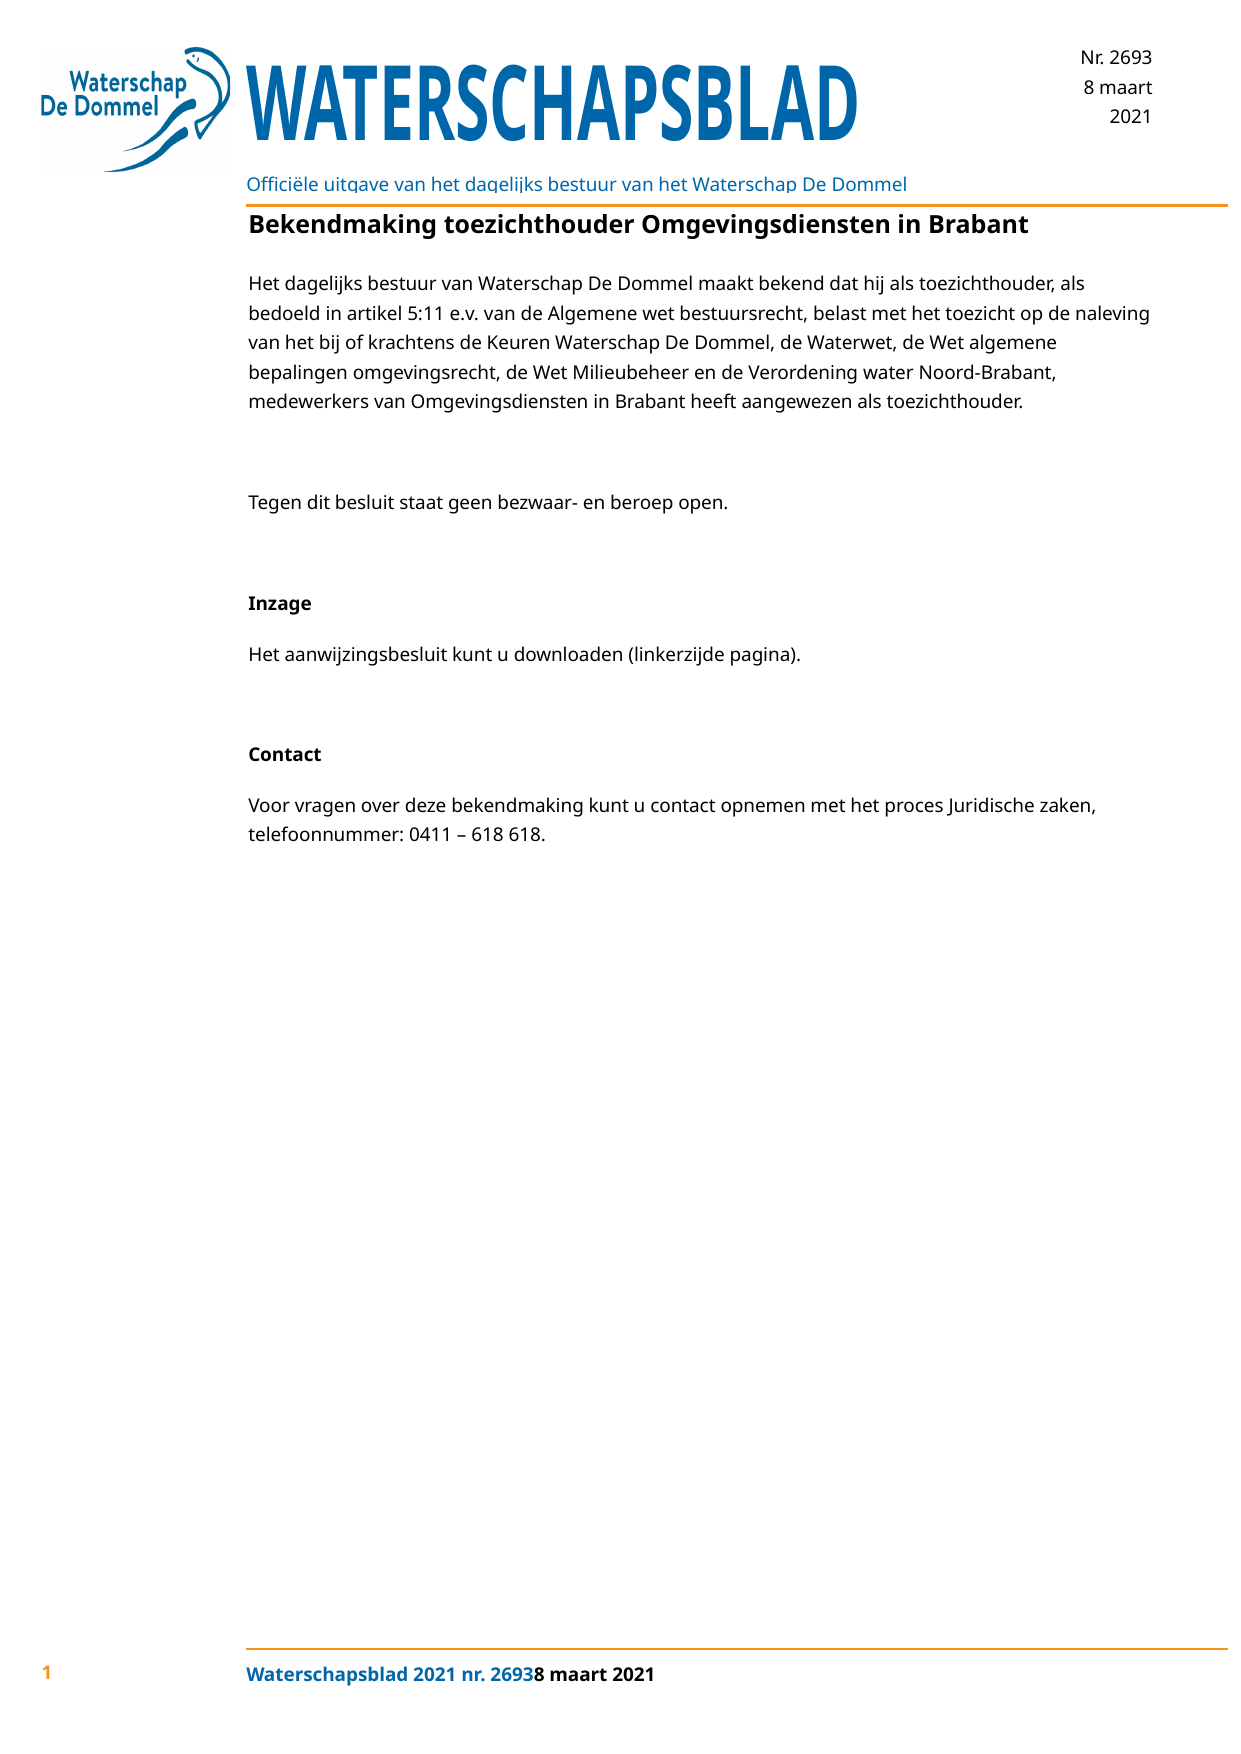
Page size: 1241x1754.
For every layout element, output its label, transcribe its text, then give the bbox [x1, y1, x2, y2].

text Inzage [248, 590, 1152, 616]
picture [204, 47, 231, 76]
text Tegen dit besluit staat geen bezwaar- en beroep open. [248, 489, 1152, 515]
text Contact [248, 742, 1152, 767]
text Voor vragen over deze bekendmaking kunt u contact opnemen met het proces Juridische zaken, telefoonnummer: 0411 – 618 618. [248, 792, 1152, 847]
picture [41, 47, 231, 172]
text Bekendmaking toezichthouder Omgevingsdiensten in Brabant [248, 207, 1152, 241]
picture [198, 118, 210, 131]
text Het aanwijzingsbesluit kunt u downloaden (linkerzijde pagina). [248, 641, 1152, 666]
text Het dagelijks bestuur van Waterschap De Dommel maakt bekend dat hij als toezichthouder, als bedoeld in artikel 5:11 e.v. van de Algemene wet bestuursrecht, belast met het toezicht op de naleving van het bij of krachtens de Keuren Waterschap De Dommel, de Waterwet, de Wet algemene bepalingen omgevingsrecht, de Wet Milieubeheer en de Verordening water Noord-Brabant, medewerkers van Omgevingsdiensten in Brabant heeft aangewezen als toezichthouder. [248, 270, 1152, 414]
picture [45, 99, 51, 111]
